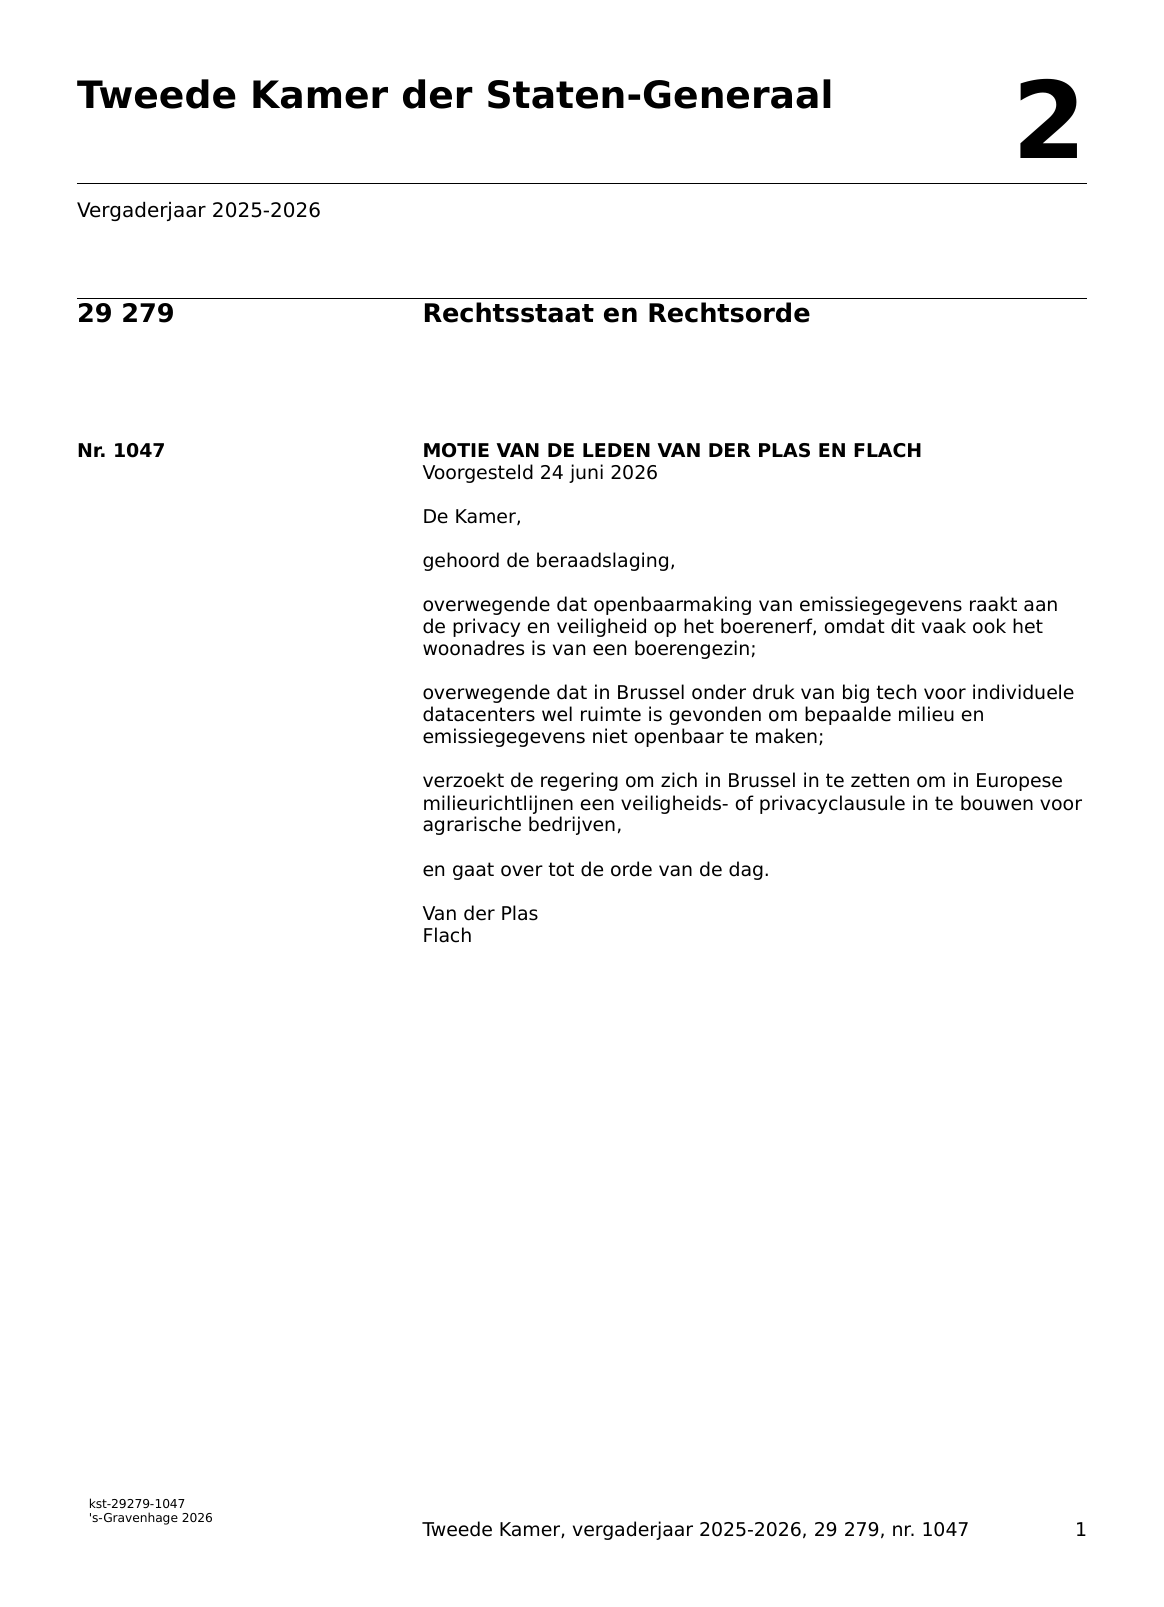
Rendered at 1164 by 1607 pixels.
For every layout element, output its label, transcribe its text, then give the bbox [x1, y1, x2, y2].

text overwegende dat in Brussel onder druk van big tech voor individuele datacenters wel ruimte is gevonden om bepaalde milieu en emissiegegevens niet openbaar te maken; [422, 682, 1087, 748]
text 's-Gravenhage 2026 [88, 1511, 323, 1525]
text verzoekt de regering om zich in Brussel in te zetten om in Europese milieurichtlijnen een veiligheids- of privacyclausule in te bouwen voor agrarische bedrijven, [422, 770, 1087, 836]
text Voorgesteld 24 juni 2026 [422, 462, 1087, 484]
text Flach [422, 925, 1087, 947]
text kst-29279-1047 [88, 1497, 323, 1511]
table_header Tweede Kamer der Staten-Generaal [77, 59, 886, 183]
table_cell Vergaderjaar 2025-2026 [77, 184, 1087, 298]
text Van der Plas [422, 903, 1087, 925]
text De Kamer, [422, 506, 1087, 528]
text overwegende dat openbaarmaking van emissiegegevens raakt aan de privacy en veiligheid op het boerenerf, omdat dit vaak ook het woonadres is van een boerengezin; [422, 594, 1087, 660]
text en gaat over tot de orde van de dag. [422, 858, 1087, 881]
table_header 2 [886, 59, 1087, 183]
subtitle Nr. 1047 MOTIE VAN DE LEDEN VAN DER PLAS EN FLACH [77, 440, 1087, 462]
text gehoord de beraadslaging, [422, 550, 1087, 572]
subtitle 29 279 Rechtsstaat en Rechtsorde [77, 299, 1087, 329]
